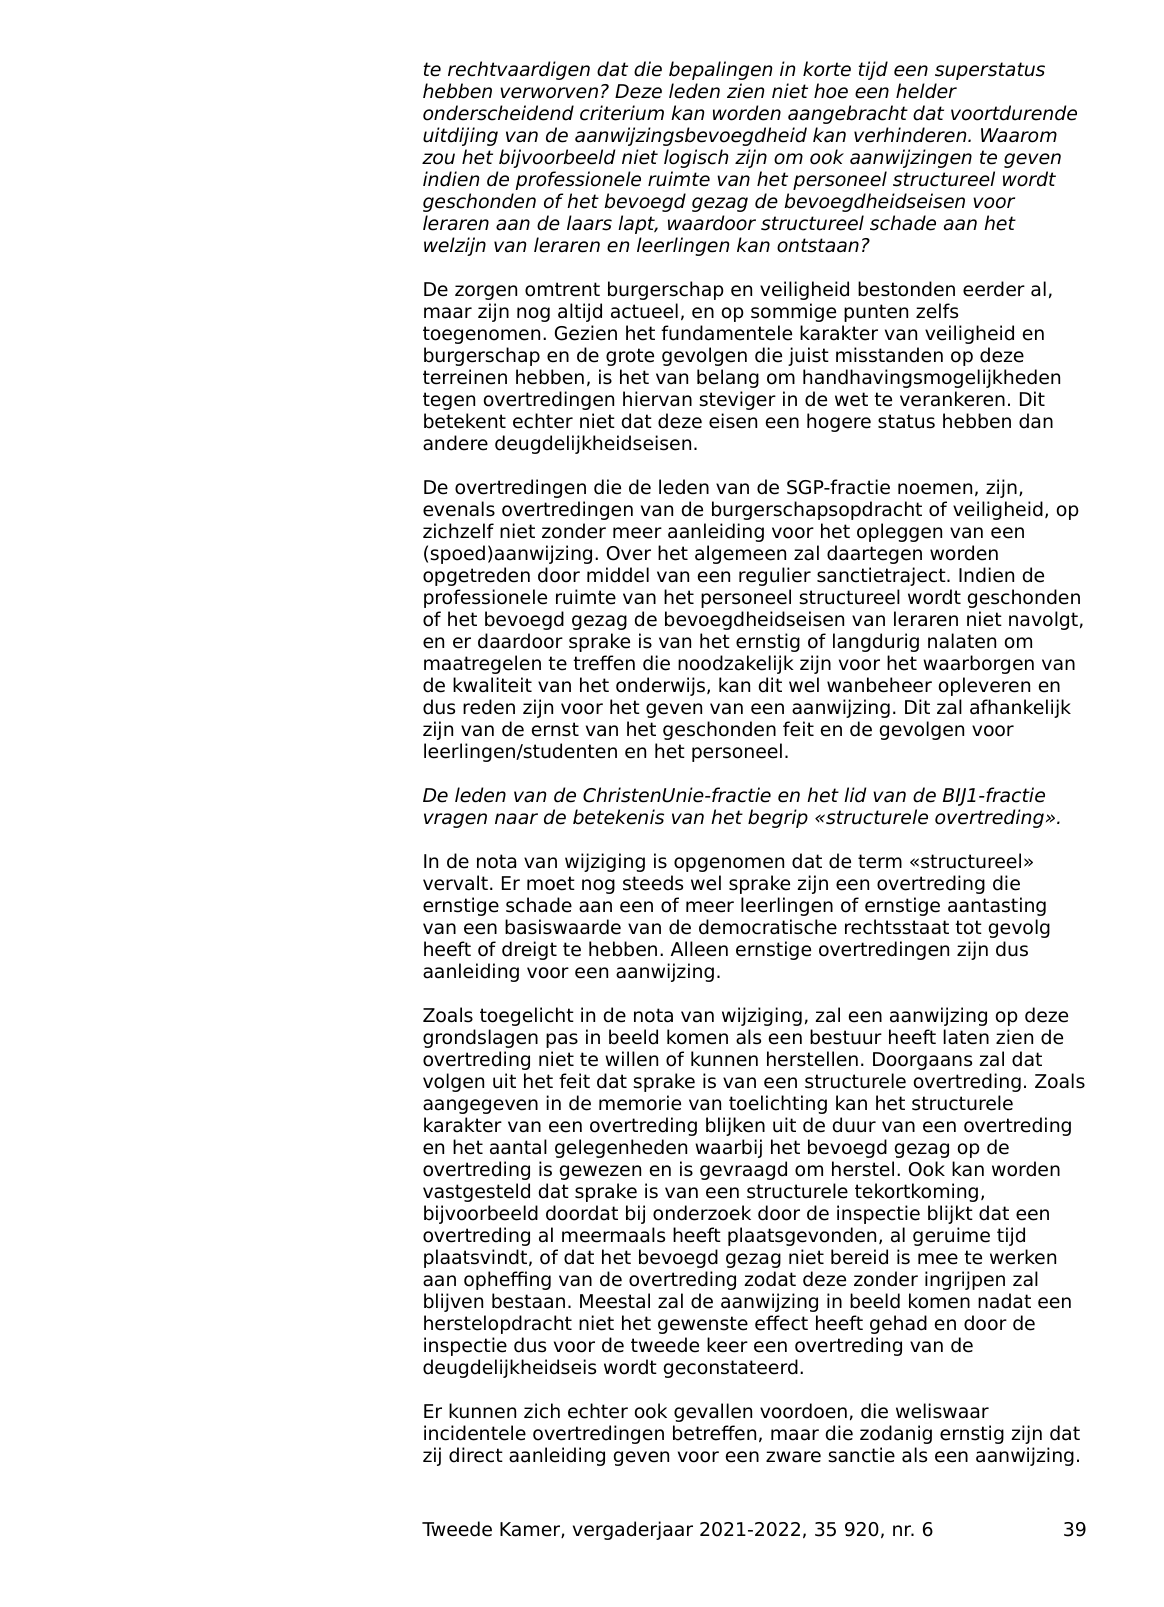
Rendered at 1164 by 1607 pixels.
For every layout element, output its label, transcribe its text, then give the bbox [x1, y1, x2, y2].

text De overtredingen die de leden van de SGP-fractie noemen, zijn, evenals overtredingen van de burgerschapsopdracht of veiligheid, op zichzelf niet zonder meer aanleiding voor het opleggen van een (spoed)aanwijzing. Over het algemeen zal daartegen worden opgetreden door middel van een regulier sanctietraject. Indien de professionele ruimte van het personeel structureel wordt geschonden of het bevoegd gezag de bevoegdheidseisen van leraren niet navolgt, en er daardoor sprake is van het ernstig of langdurig nalaten om maatregelen te treffen die noodzakelijk zijn voor het waarborgen van de kwaliteit van het onderwijs, kan dit wel wanbeheer opleveren en dus reden zijn voor het geven van een aanwijzing. Dit zal afhankelijk zijn van de ernst van het geschonden feit en de gevolgen voor leerlingen/studenten en het personeel. [422, 477, 1087, 763]
text Er kunnen zich echter ook gevallen voordoen, die weliswaar incidentele overtredingen betreffen, maar die zodanig ernstig zijn dat zij direct aanleiding geven voor een zware sanctie als een aanwijzing. [422, 1401, 1087, 1467]
text In de nota van wijziging is opgenomen dat de term «structureel» vervalt. Er moet nog steeds wel sprake zijn een overtreding die ernstige schade aan een of meer leerlingen of ernstige aantasting van een basiswaarde van de democratische rechtsstaat tot gevolg heeft of dreigt te hebben. Alleen ernstige overtredingen zijn dus aanleiding voor een aanwijzing. [422, 851, 1087, 983]
text De leden van de ChristenUnie-fractie en het lid van de BIJ1-fractie vragen naar de betekenis van het begrip «structurele overtreding». [422, 785, 1087, 829]
text Zoals toegelicht in de nota van wijziging, zal een aanwijzing op deze grondslagen pas in beeld komen als een bestuur heeft laten zien de overtreding niet te willen of kunnen herstellen. Doorgaans zal dat volgen uit het feit dat sprake is van een structurele overtreding. Zoals aangegeven in de memorie van toelichting kan het structurele karakter van een overtreding blijken uit de duur van een overtreding en het aantal gelegenheden waarbij het bevoegd gezag op de overtreding is gewezen en is gevraagd om herstel. Ook kan worden vastgesteld dat sprake is van een structurele tekortkoming, bijvoorbeeld doordat bij onderzoek door de inspectie blijkt dat een overtreding al meermaals heeft plaatsgevonden, al geruime tijd plaatsvindt, of dat het bevoegd gezag niet bereid is mee te werken aan opheffing van de overtreding zodat deze zonder ingrijpen zal blijven bestaan. Meestal zal de aanwijzing in beeld komen nadat een herstelopdracht niet het gewenste effect heeft gehad en door de inspectie dus voor de tweede keer een overtreding van de deugdelijkheidseis wordt geconstateerd. [422, 1005, 1087, 1379]
text te rechtvaardigen dat die bepalingen in korte tijd een superstatus hebben verworven? Deze leden zien niet hoe een helder onderscheidend criterium kan worden aangebracht dat voortdurende uitdijing van de aanwijzingsbevoegdheid kan verhinderen. Waarom zou het bijvoorbeeld niet logisch zijn om ook aanwijzingen te geven indien de professionele ruimte van het personeel structureel wordt geschonden of het bevoegd gezag de bevoegdheidseisen voor leraren aan de laars lapt, waardoor structureel schade aan het welzijn van leraren en leerlingen kan ontstaan? [422, 59, 1087, 257]
text De zorgen omtrent burgerschap en veiligheid bestonden eerder al, maar zijn nog altijd actueel, en op sommige punten zelfs toegenomen. Gezien het fundamentele karakter van veiligheid en burgerschap en de grote gevolgen die juist misstanden op deze terreinen hebben, is het van belang om handhavingsmogelijkheden tegen overtredingen hiervan steviger in de wet te verankeren. Dit betekent echter niet dat deze eisen een hogere status hebben dan andere deugdelijkheidseisen. [422, 279, 1087, 455]
